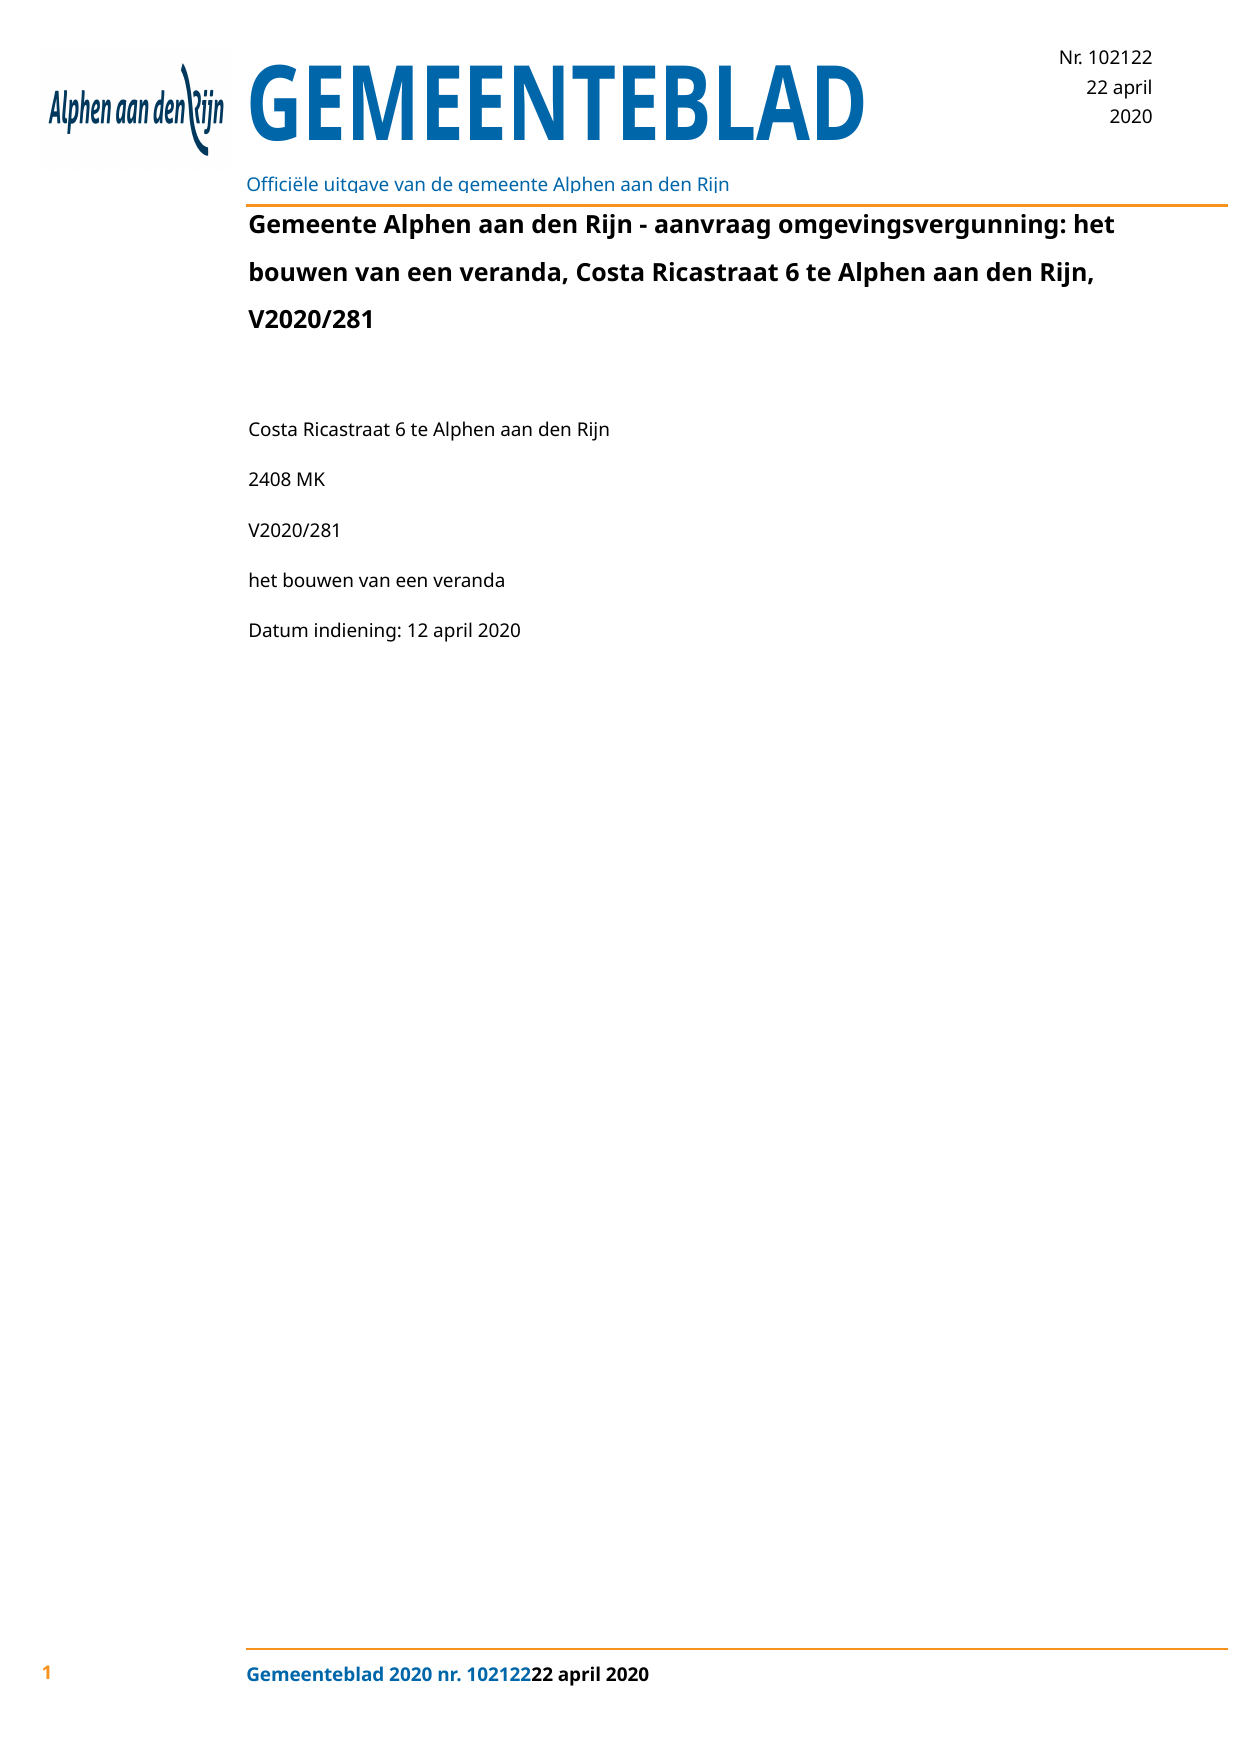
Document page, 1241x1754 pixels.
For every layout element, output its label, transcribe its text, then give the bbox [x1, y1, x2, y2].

text Gemeente Alphen aan den Rijn - aanvraag omgevingsvergunning: het bouwen van een veranda, Costa Ricastraat 6 te Alphen aan den Rijn, V2020/281 [248, 207, 1152, 336]
text het bouwen van een veranda [248, 567, 1152, 593]
text V2020/281 [248, 517, 1152, 542]
picture [41, 47, 231, 172]
text 2408 MK [248, 466, 1152, 492]
text Costa Ricastraat 6 te Alphen aan den Rijn [248, 416, 1152, 442]
text Datum indiening: 12 april 2020 [248, 618, 1152, 643]
